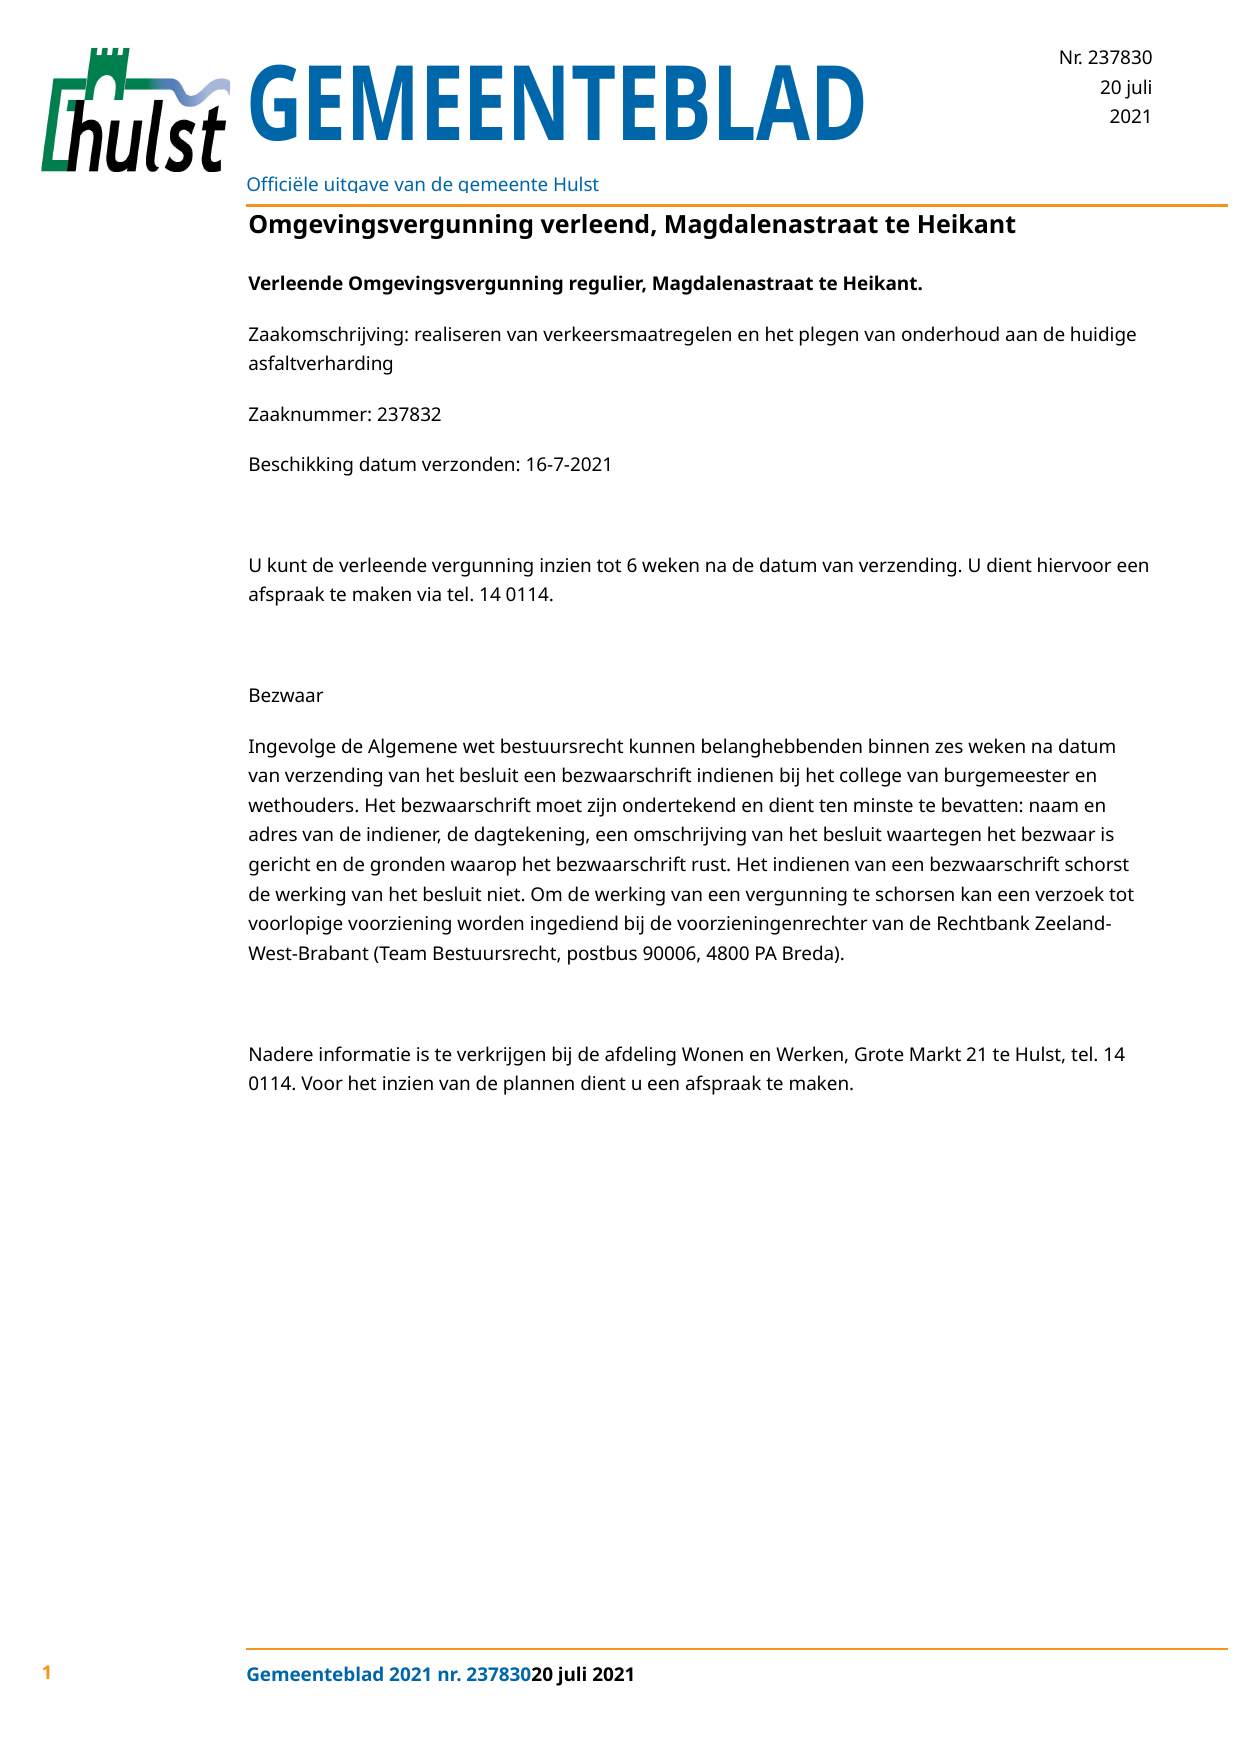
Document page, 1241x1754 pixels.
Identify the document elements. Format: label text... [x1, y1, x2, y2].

text Ingevolge de Algemene wet bestuursrecht kunnen belanghebbenden binnen zes weken na datum van verzending van het besluit een bezwaarschrift indienen bij het college van burgemeester en wethouders. Het bezwaarschrift moet zijn ondertekend en dient ten minste te bevatten: naam en adres van de indiener, de dagtekening, een omschrijving van het besluit waartegen het bezwaar is gericht en de gronden waarop het bezwaarschrift rust. Het indienen van een bezwaarschrift schorst de werking van het besluit niet. Om de werking van een vergunning te schorsen kan een verzoek tot voorlopige voorziening worden ingediend bij de voorzieningenrechter van de Rechtbank Zeeland-West-Brabant (Team Bestuursrecht, postbus 90006, 4800 PA Breda). [248, 733, 1152, 966]
text Omgevingsvergunning verleend, Magdalenastraat te Heikant [248, 207, 1152, 241]
text U kunt de verleende vergunning inzien tot 6 weken na de datum van verzending. U dient hiervoor een afspraak te maken via tel. 14 0114. [248, 552, 1152, 607]
text Bezwaar [248, 682, 1152, 708]
picture [41, 47, 231, 172]
text Zaaknummer: 237832 [248, 401, 1152, 426]
text Nadere informatie is te verkrijgen bij de afdeling Wonen en Werken, Grote Markt 21 te Hulst, tel. 14 0114. Voor het inzien van de plannen dient u een afspraak te maken. [248, 1041, 1152, 1096]
text Zaakomschrijving: realiseren van verkeersmaatregelen en het plegen van onderhoud aan de huidige asfaltverharding [248, 321, 1152, 376]
text Beschikking datum verzonden: 16-7-2021 [248, 451, 1152, 477]
text Verleende Omgevingsvergunning regulier, Magdalenastraat te Heikant. [248, 270, 1152, 296]
